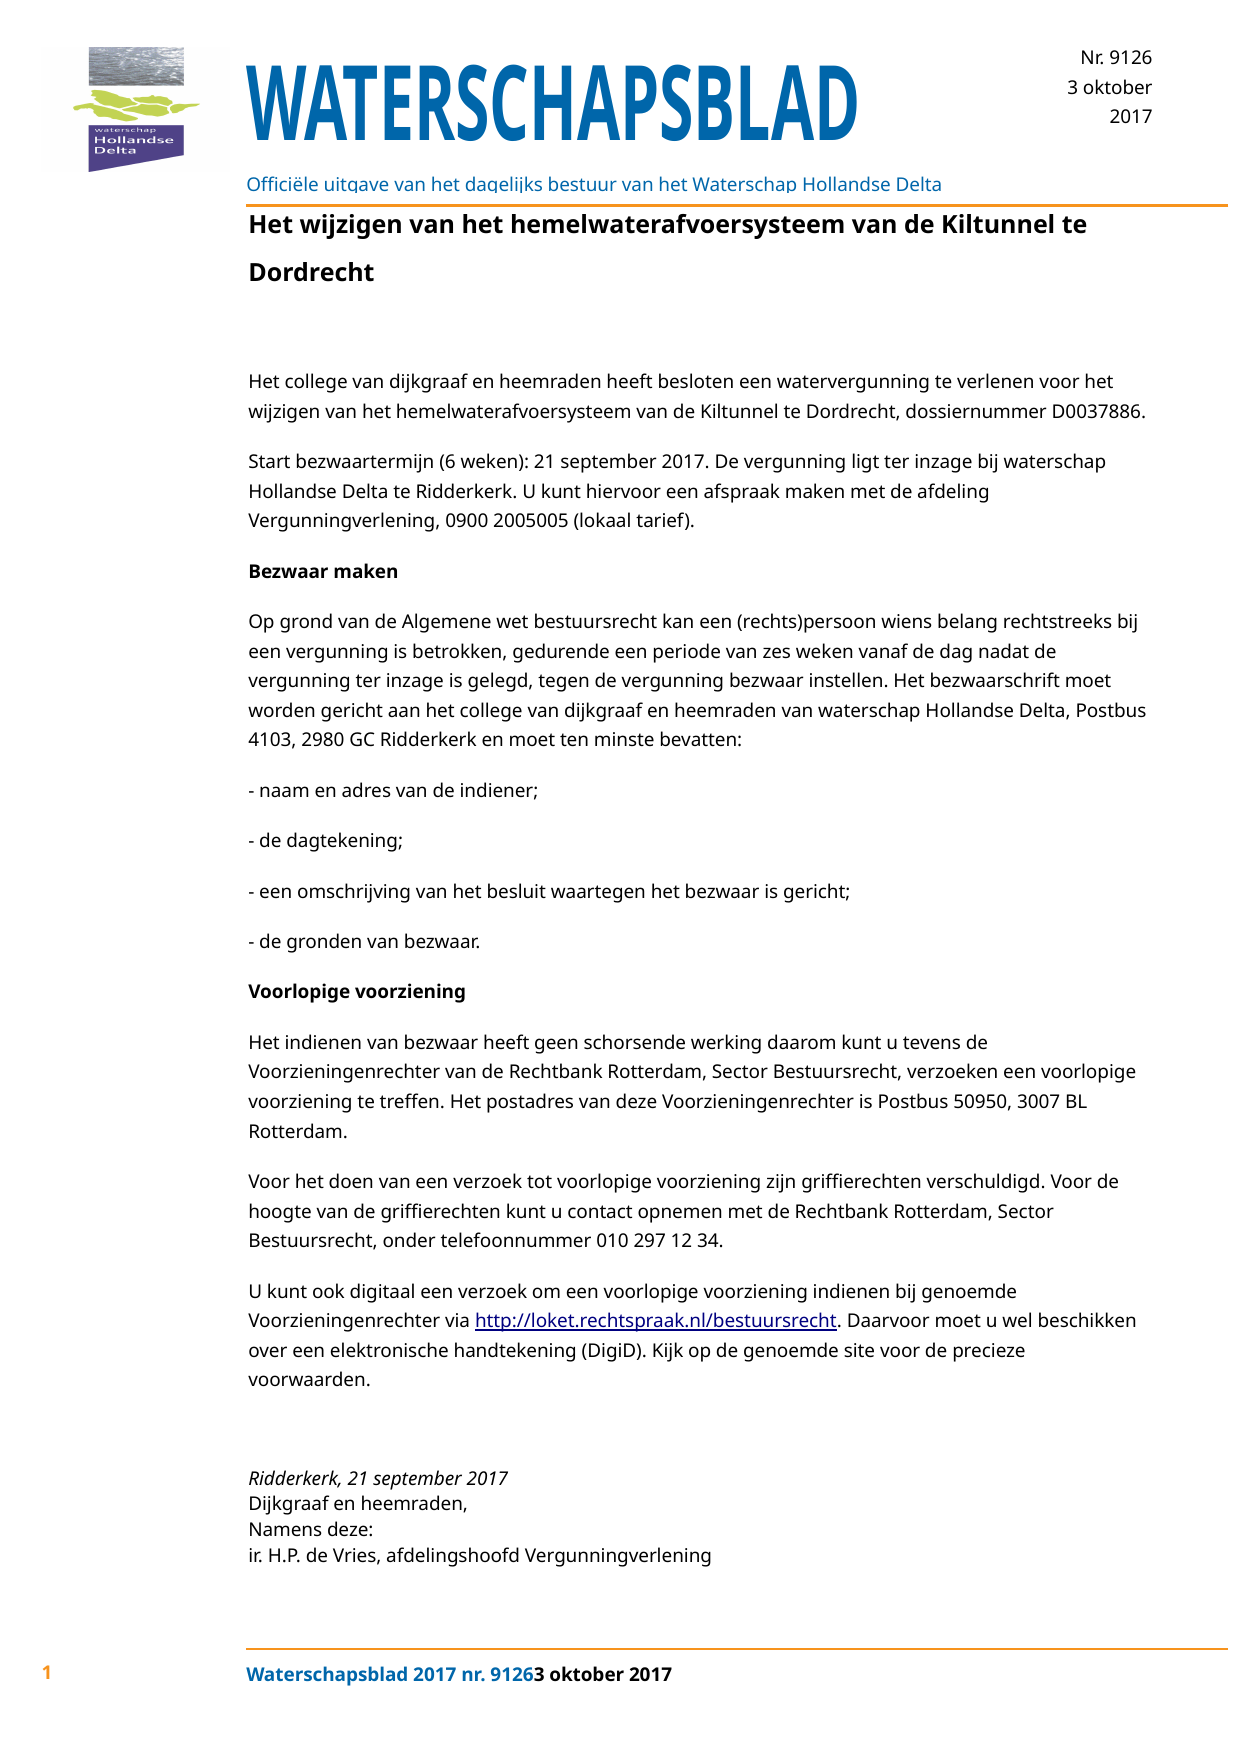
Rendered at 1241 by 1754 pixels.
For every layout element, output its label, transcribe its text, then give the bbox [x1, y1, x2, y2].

text ir. H.P. de Vries, afdelingshoofd Vergunningverlening [248, 1542, 1152, 1568]
text Namens deze: [248, 1516, 1152, 1542]
text Het wijzigen van het hemelwaterafvoersysteem van de Kiltunnel te Dordrecht [248, 207, 1152, 288]
text Het indienen van bezwaar heeft geen schorsende werking daarom kunt u tevens de Voorzieningenrechter van de Rechtbank Rotterdam, Sector Bestuursrecht, verzoeken een voorlopige voorziening te treffen. Het postadres van deze Voorzieningenrechter is Postbus 50950, 3007 BL Rotterdam. [248, 1029, 1152, 1144]
text Start bezwaartermijn (6 weken): 21 september 2017. De vergunning ligt ter inzage bij waterschap Hollandse Delta te Ridderkerk. U kunt hiervoor een afspraak maken met de afdeling Vergunningverlening, 0900 2005005 (lokaal tarief). [248, 448, 1152, 533]
text - de gronden van bezwaar. [248, 928, 1152, 954]
text - de dagtekening; [248, 827, 1152, 853]
text Voor het doen van een verzoek tot voorlopige voorziening zijn griffierechten verschuldigd. Voor de hoogte van de griffierechten kunt u contact opnemen met de Rechtbank Rotterdam, Sector Bestuursrecht, onder telefoonnummer 010 297 12 34. [248, 1168, 1152, 1253]
text Ridderkerk, 21 september 2017 [248, 1465, 1152, 1491]
text Bezwaar maken [248, 558, 1152, 584]
text Dijkgraaf en heemraden, [248, 1491, 1152, 1516]
text Het college van dijkgraaf en heemraden heeft besloten een watervergunning te verlenen voor het wijzigen van het hemelwaterafvoersysteem van de Kiltunnel te Dordrecht, dossiernummer D0037886. [248, 368, 1152, 424]
text Voorlopige voorziening [248, 979, 1152, 1004]
picture [41, 47, 231, 172]
text Op grond van de Algemene wet bestuursrecht kan een (rechts)persoon wiens belang rechtstreeks bij een vergunning is betrokken, gedurende een periode van zes weken vanaf de dag nadat de vergunning ter inzage is gelegd, tegen de vergunning bezwaar instellen. Het bezwaarschrift moet worden gericht aan het college van dijkgraaf en heemraden van waterschap Hollandse Delta, Postbus 4103, 2980 GC Ridderkerk en moet ten minste bevatten: [248, 608, 1152, 752]
text U kunt ook digitaal een verzoek om een voorlopige voorziening indienen bij genoemde Voorzieningenrechter via http://loket.rechtspraak.nl/bestuursrecht. Daarvoor moet u wel beschikken over een elektronische handtekening (DigiD). Kijk op de genoemde site voor de precieze voorwaarden. [248, 1278, 1152, 1392]
text - naam en adres van de indiener; [248, 777, 1152, 803]
text - een omschrijving van het besluit waartegen het bezwaar is gericht; [248, 878, 1152, 904]
